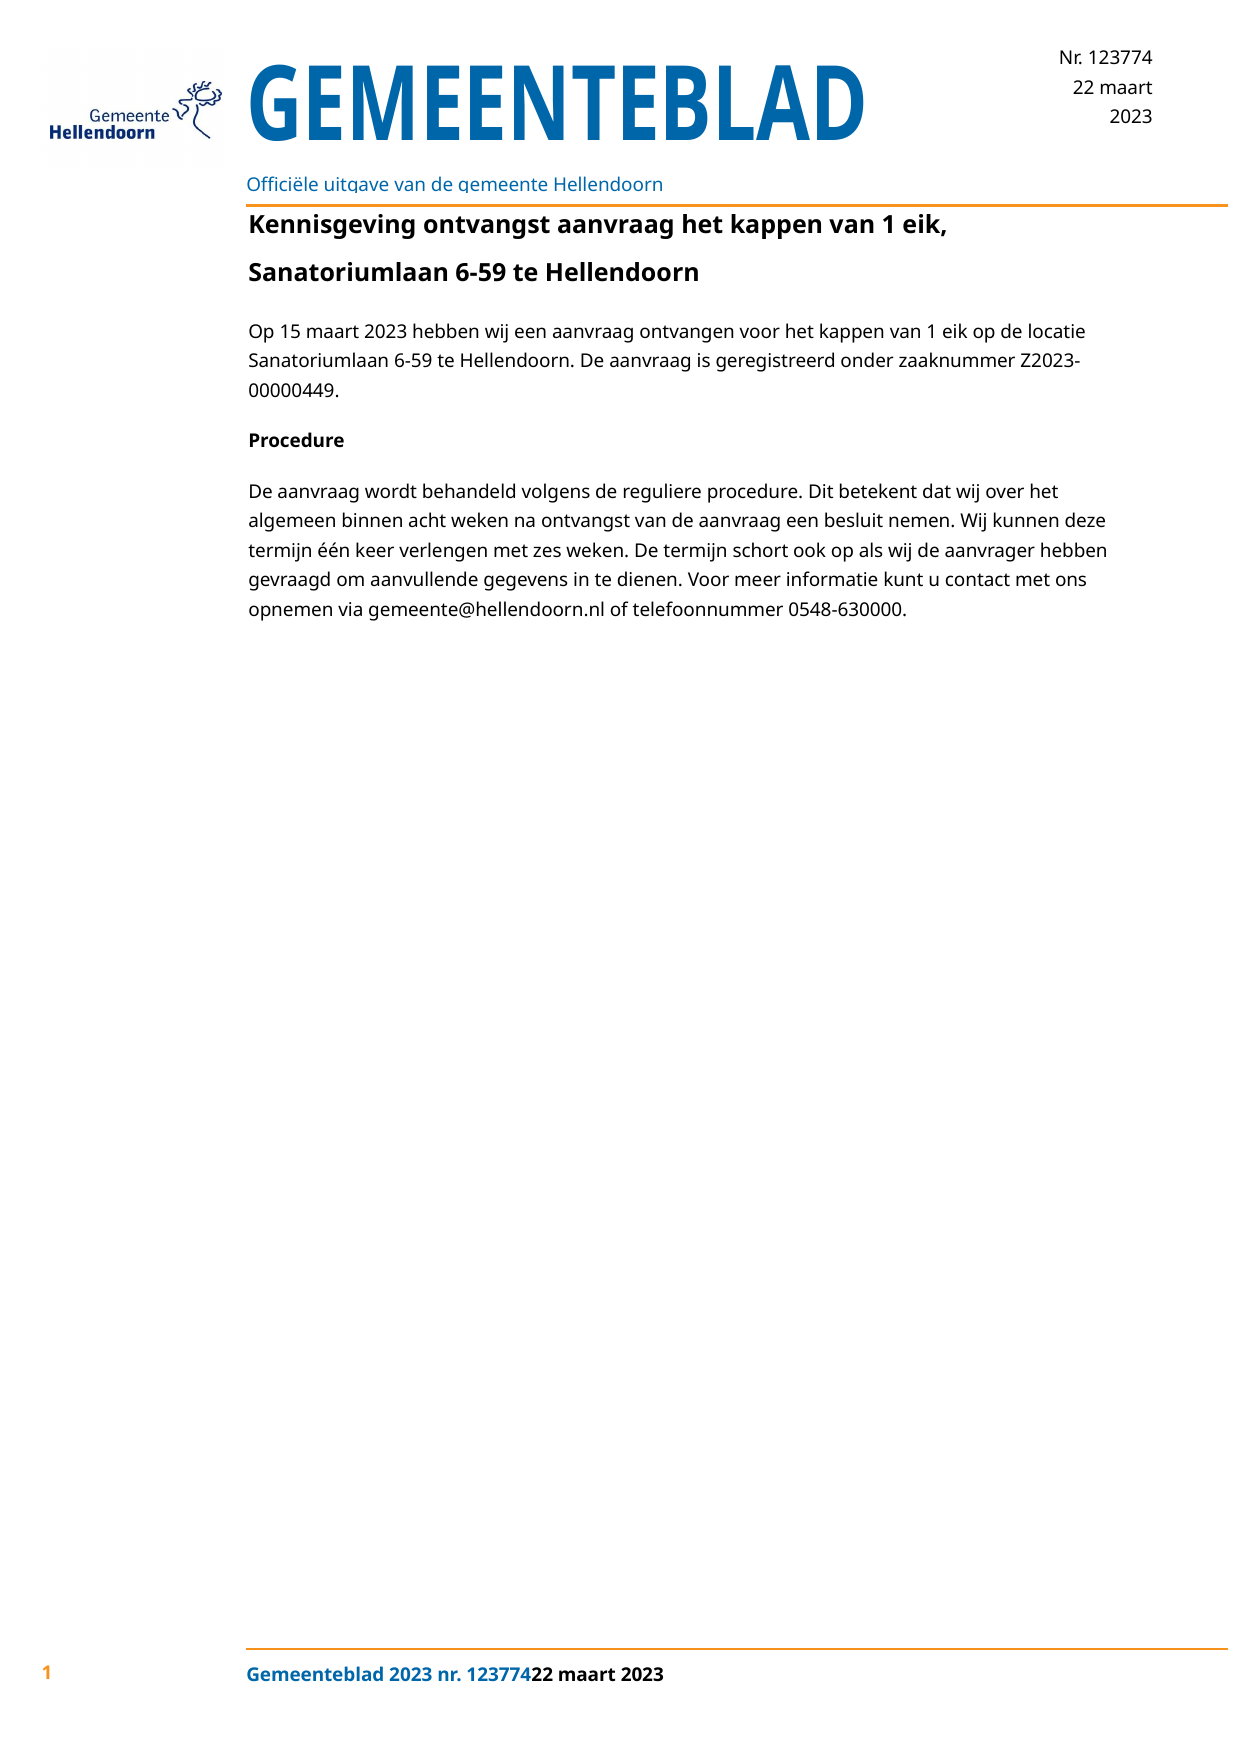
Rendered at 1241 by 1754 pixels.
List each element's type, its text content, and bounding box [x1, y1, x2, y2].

text Op 15 maart 2023 hebben wij een aanvraag ontvangen voor het kappen van 1 eik op de locatie Sanatoriumlaan 6-59 te Hellendoorn. De aanvraag is geregistreerd onder zaaknummer Z2023-00000449. [248, 318, 1152, 403]
text Procedure [248, 427, 1152, 453]
text De aanvraag wordt behandeld volgens de reguliere procedure. Dit betekent dat wij over het algemeen binnen acht weken na ontvangst van de aanvraag een besluit nemen. Wij kunnen deze termijn één keer verlengen met zes weken. De termijn schort ook op als wij de aanvrager hebben gevraagd om aanvullende gegevens in te dienen. Voor meer informatie kunt u contact met ons opnemen via gemeente@hellendoorn.nl of telefoonnummer 0548-630000. [248, 478, 1152, 622]
text Kennisgeving ontvangst aanvraag het kappen van 1 eik, Sanatoriumlaan 6-59 te Hellendoorn [248, 207, 1152, 288]
picture [41, 47, 231, 172]
